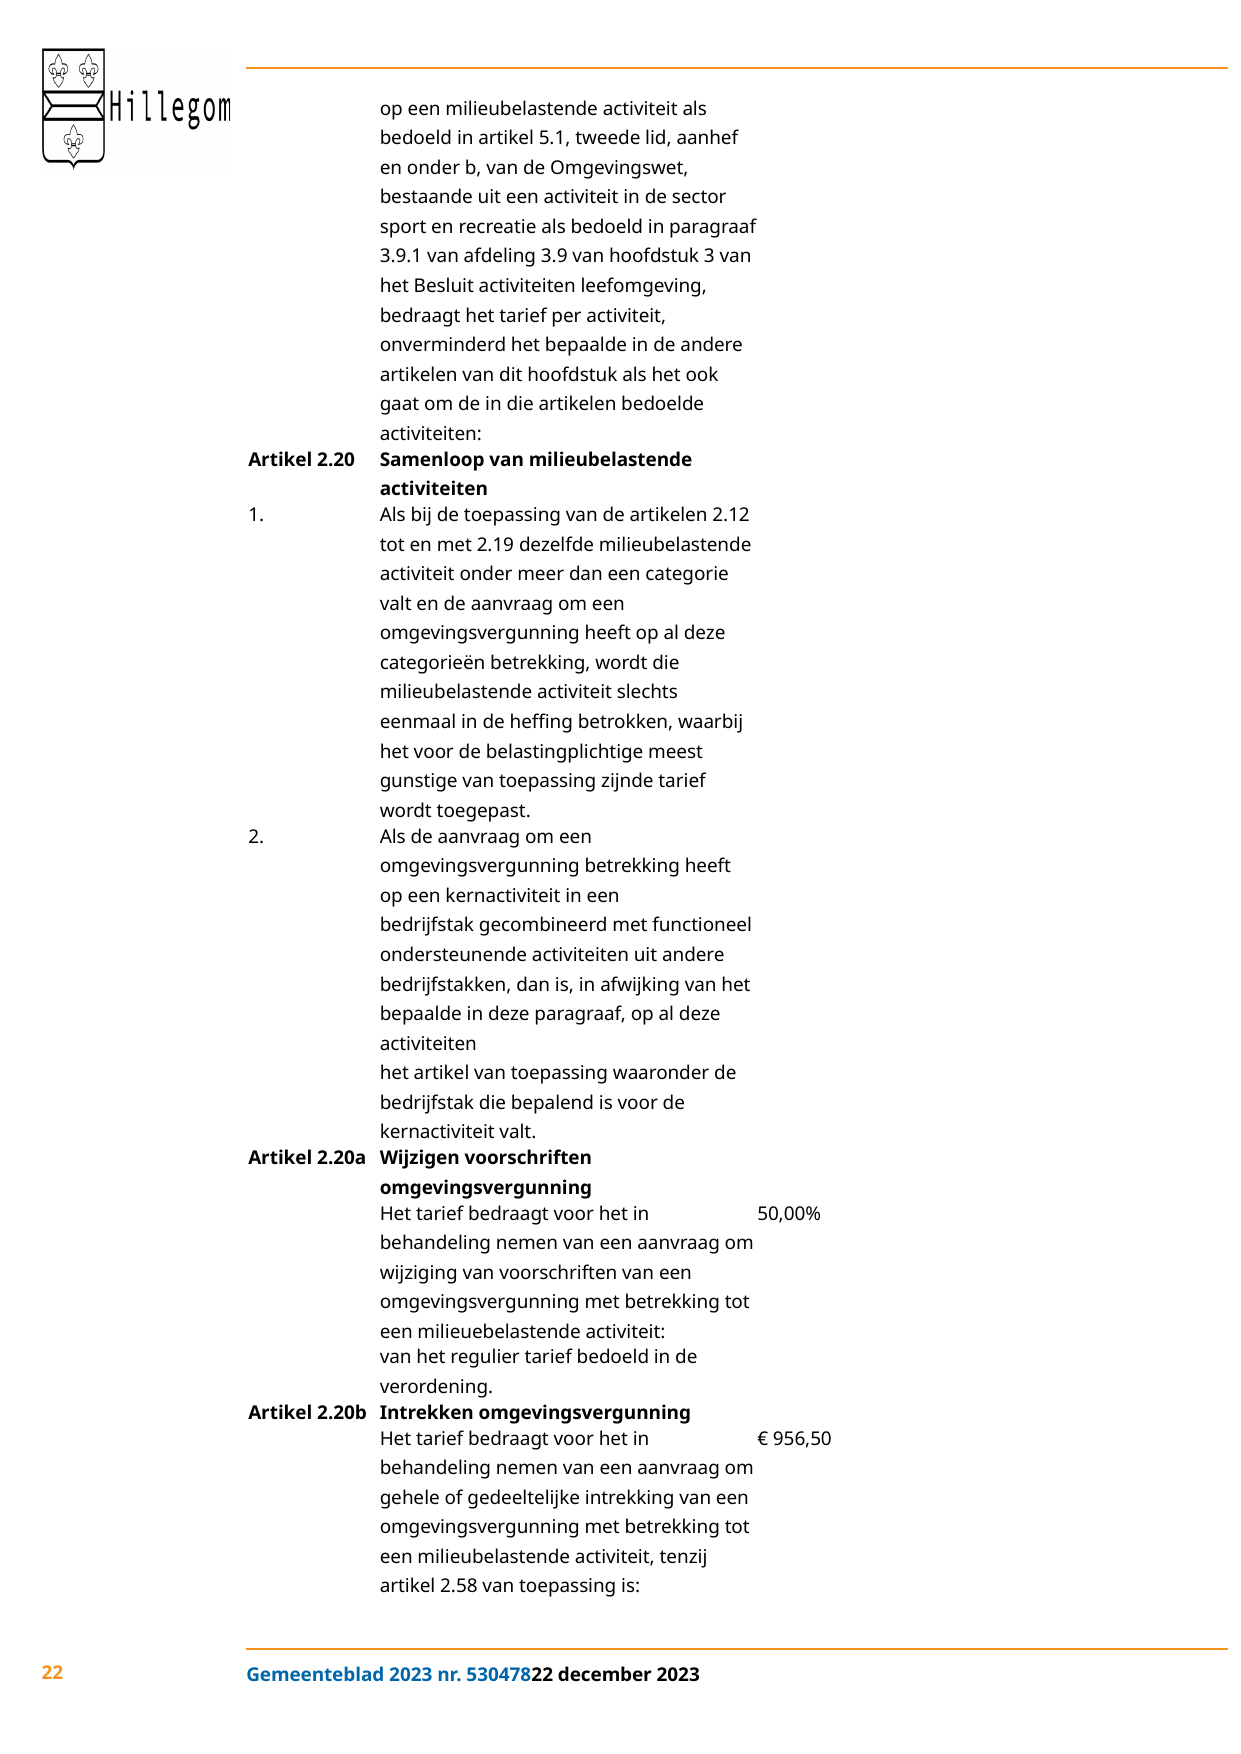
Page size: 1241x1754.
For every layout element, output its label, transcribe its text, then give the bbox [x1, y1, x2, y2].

table_cell Intrekken omgevingsvergunning [380, 1399, 757, 1425]
table_cell [757, 446, 888, 501]
table_cell van het regulier tarief bedoeld in de verordening. [380, 1344, 757, 1399]
table_cell 2. [248, 823, 379, 1144]
table_cell 50,00% [757, 1200, 888, 1344]
table_cell € 956,50 [757, 1425, 888, 1598]
table_cell [248, 1200, 379, 1344]
table_cell Als bij de toepassing van de artikelen 2.12 tot en met 2.19 dezelfde milieubelastende activiteit onder meer dan een categorie valt en de aanvraag om een omgevingsvergunning heeft op al deze categorieën betrekking, wordt die milieubelastende activiteit slechts eenmaal in de heffing betrokken, waarbij het voor de belastingplichtige meest gunstige van toepassing zijnde tarief wordt toegepast. [380, 501, 757, 823]
table_cell Als de aanvraag om een omgevingsvergunning betrekking heeft op een kernactiviteit in een bedrijfstak gecombineerd met functioneel ondersteunende activiteiten uit andere bedrijfstakken, dan is, in afwijking van het bepaalde in deze paragraaf, op al deze activiteiten het artikel van toepassing waaronder de bedrijfstak die bepalend is voor de kernactiviteit valt. [380, 823, 757, 1144]
table_cell op een milieubelastende activiteit als bedoeld in artikel 5.1, tweede lid, aanhef en onder b, van de Omgevingswet, bestaande uit een activiteit in de sector sport en recreatie als bedoeld in paragraaf 3.9.1 van afdeling 3.9 van hoofdstuk 3 van het Besluit activiteiten leefomgeving, bedraagt het tarief per activiteit, onverminderd het bepaalde in de andere artikelen van dit hoofdstuk als het ook gaat om de in die artikelen bedoelde activiteiten: [380, 95, 757, 446]
table_cell Artikel 2.20a [248, 1144, 379, 1200]
picture [41, 47, 231, 172]
table_cell [757, 501, 888, 823]
table_cell Samenloop van milieubelastende activiteiten [380, 446, 757, 501]
table_cell [757, 1344, 888, 1399]
table_cell Het tarief bedraagt voor het in behandeling nemen van een aanvraag om gehele of gedeeltelijke intrekking van een omgevingsvergunning met betrekking tot een milieubelastende activiteit, tenzij artikel 2.58 van toepassing is: [380, 1425, 757, 1598]
table_cell Artikel 2.20b [248, 1399, 379, 1425]
table_cell [757, 1144, 888, 1200]
table_cell 1. [248, 501, 379, 823]
table_cell [248, 1425, 379, 1598]
table_cell Wijzigen voorschriften omgevingsvergunning [380, 1144, 757, 1200]
table_cell Het tarief bedraagt voor het in behandeling nemen van een aanvraag om wijziging van voorschriften van een omgevingsvergunning met betrekking tot een milieuebelastende activiteit: [380, 1200, 757, 1344]
table_cell Artikel 2.20 [248, 446, 379, 501]
table_cell [248, 1344, 379, 1399]
table_cell [248, 95, 379, 446]
table_cell [757, 823, 888, 1144]
table_cell [757, 95, 888, 446]
table_cell [757, 1399, 888, 1425]
